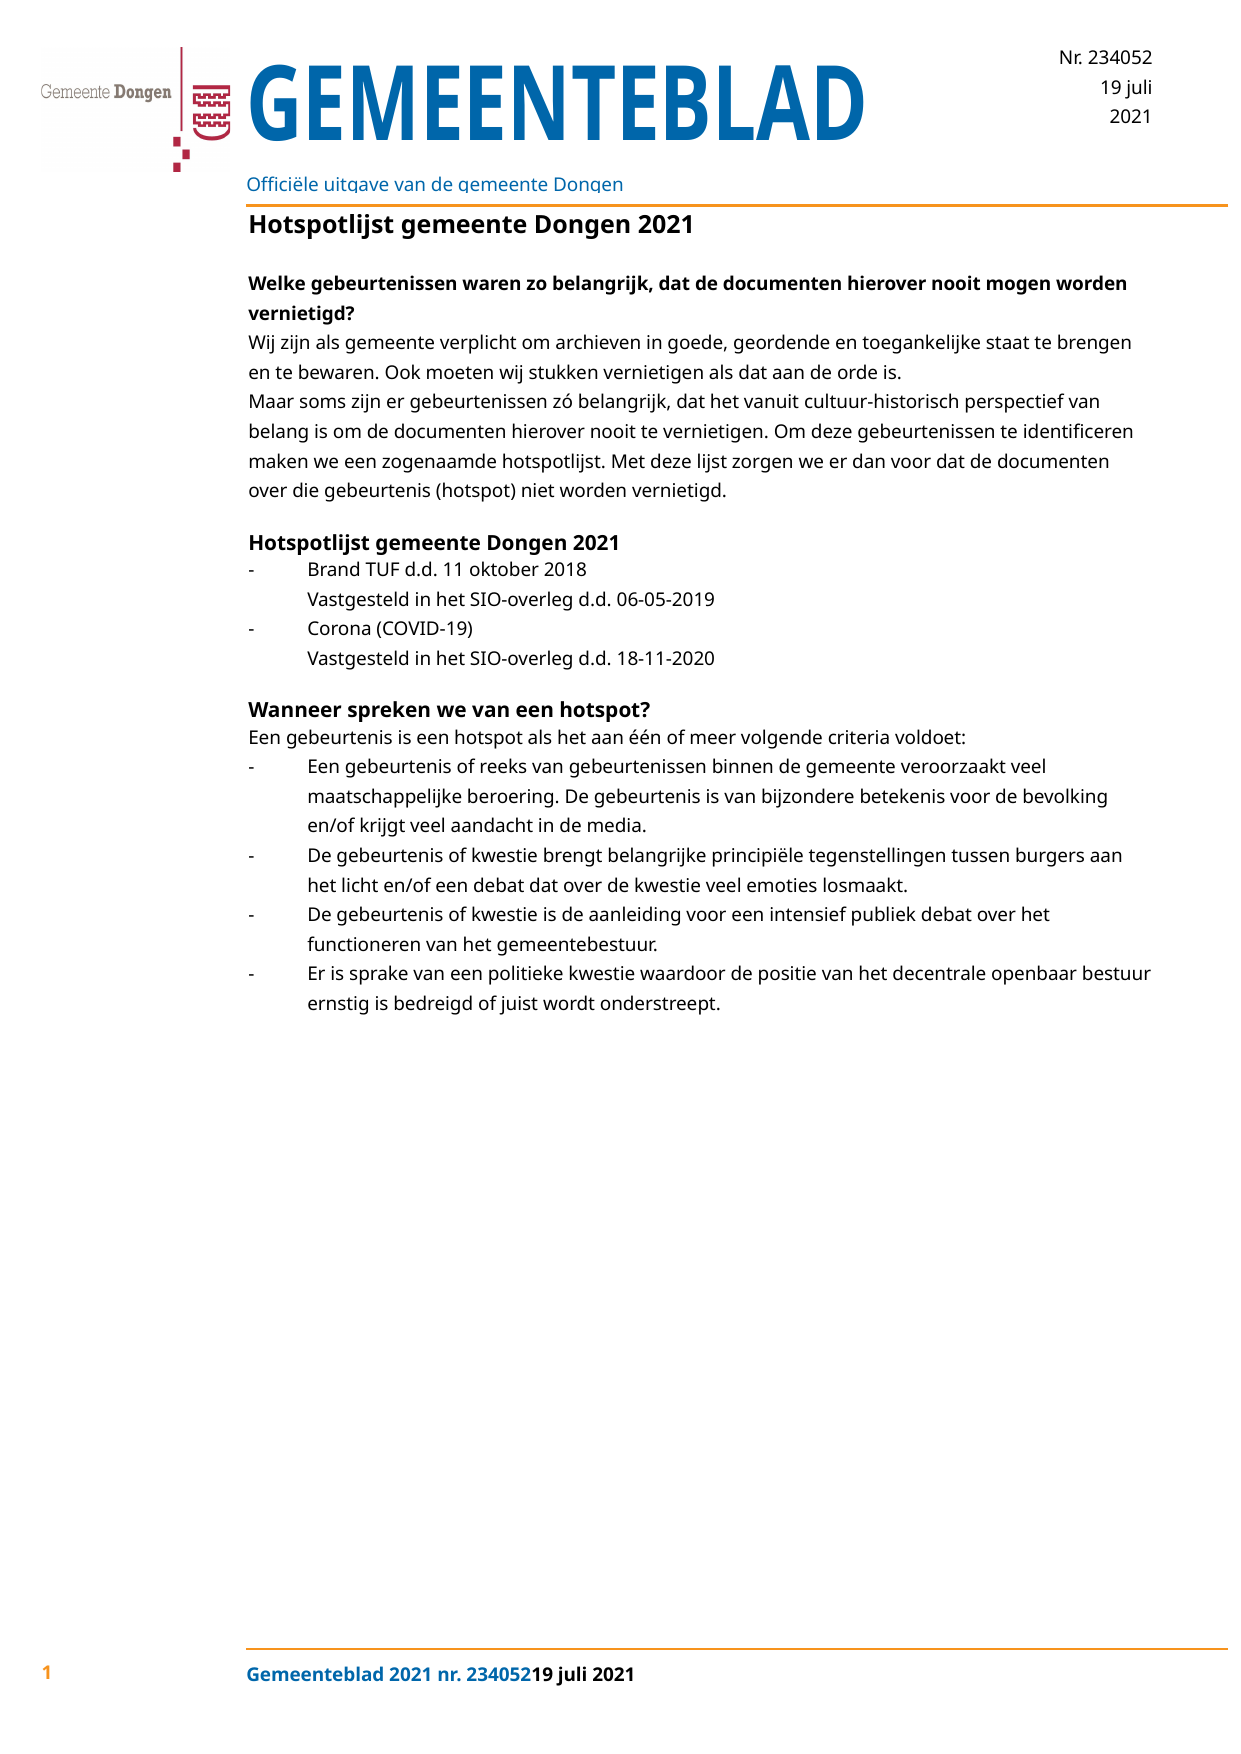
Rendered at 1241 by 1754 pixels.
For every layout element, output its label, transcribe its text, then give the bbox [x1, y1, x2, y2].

list De gebeurtenis of kwestie brengt belangrijke principiële tegenstellingen tussen burgers aan het licht en/of een debat dat over de kwestie veel emoties losmaakt. [248, 842, 1152, 897]
text Hotspotlijst gemeente Dongen 2021 [248, 207, 1152, 241]
list Vastgesteld in het SIO-overleg d.d. 06-05-2019 [248, 586, 1152, 612]
text Wij zijn als gemeente verplicht om archieven in goede, geordende en toegankelijke staat te brengen en te bewaren. Ook moeten wij stukken vernietigen als dat aan de orde is. [248, 329, 1152, 385]
text Welke gebeurtenissen waren zo belangrijk, dat de documenten hierover nooit mogen worden vernietigd? [248, 270, 1152, 326]
text Een gebeurtenis is een hotspot als het aan één of meer volgende criteria voldoet: [248, 724, 1152, 749]
list Een gebeurtenis of reeks van gebeurtenissen binnen de gemeente veroorzaakt veel maatschappelijke beroering. De gebeurtenis is van bijzondere betekenis voor de bevolking en/of krijgt veel aandacht in de media. [248, 753, 1152, 838]
list Vastgesteld in het SIO-overleg d.d. 18-11-2020 [248, 645, 1152, 671]
text Hotspotlijst gemeente Dongen 2021 [248, 528, 1152, 556]
text Wanneer spreken we van een hotspot? [248, 695, 1152, 724]
picture [41, 47, 231, 172]
list De gebeurtenis of kwestie is de aanleiding voor een intensief publiek debat over het functioneren van het gemeentebestuur. [248, 901, 1152, 957]
list Corona (COVID-19) [248, 615, 1152, 641]
list Er is sprake van een politieke kwestie waardoor de positie van het decentrale openbaar bestuur ernstig is bedreigd of juist wordt onderstreept. [248, 961, 1152, 1016]
list Brand TUF d.d. 11 oktober 2018 [248, 556, 1152, 582]
text Maar soms zijn er gebeurtenissen zó belangrijk, dat het vanuit cultuur-historisch perspectief van belang is om de documenten hierover nooit te vernietigen. Om deze gebeurtenissen te identificeren maken we een zogenaamde hotspotlijst. Met deze lijst zorgen we er dan voor dat de documenten over die gebeurtenis (hotspot) niet worden vernietigd. [248, 389, 1152, 503]
